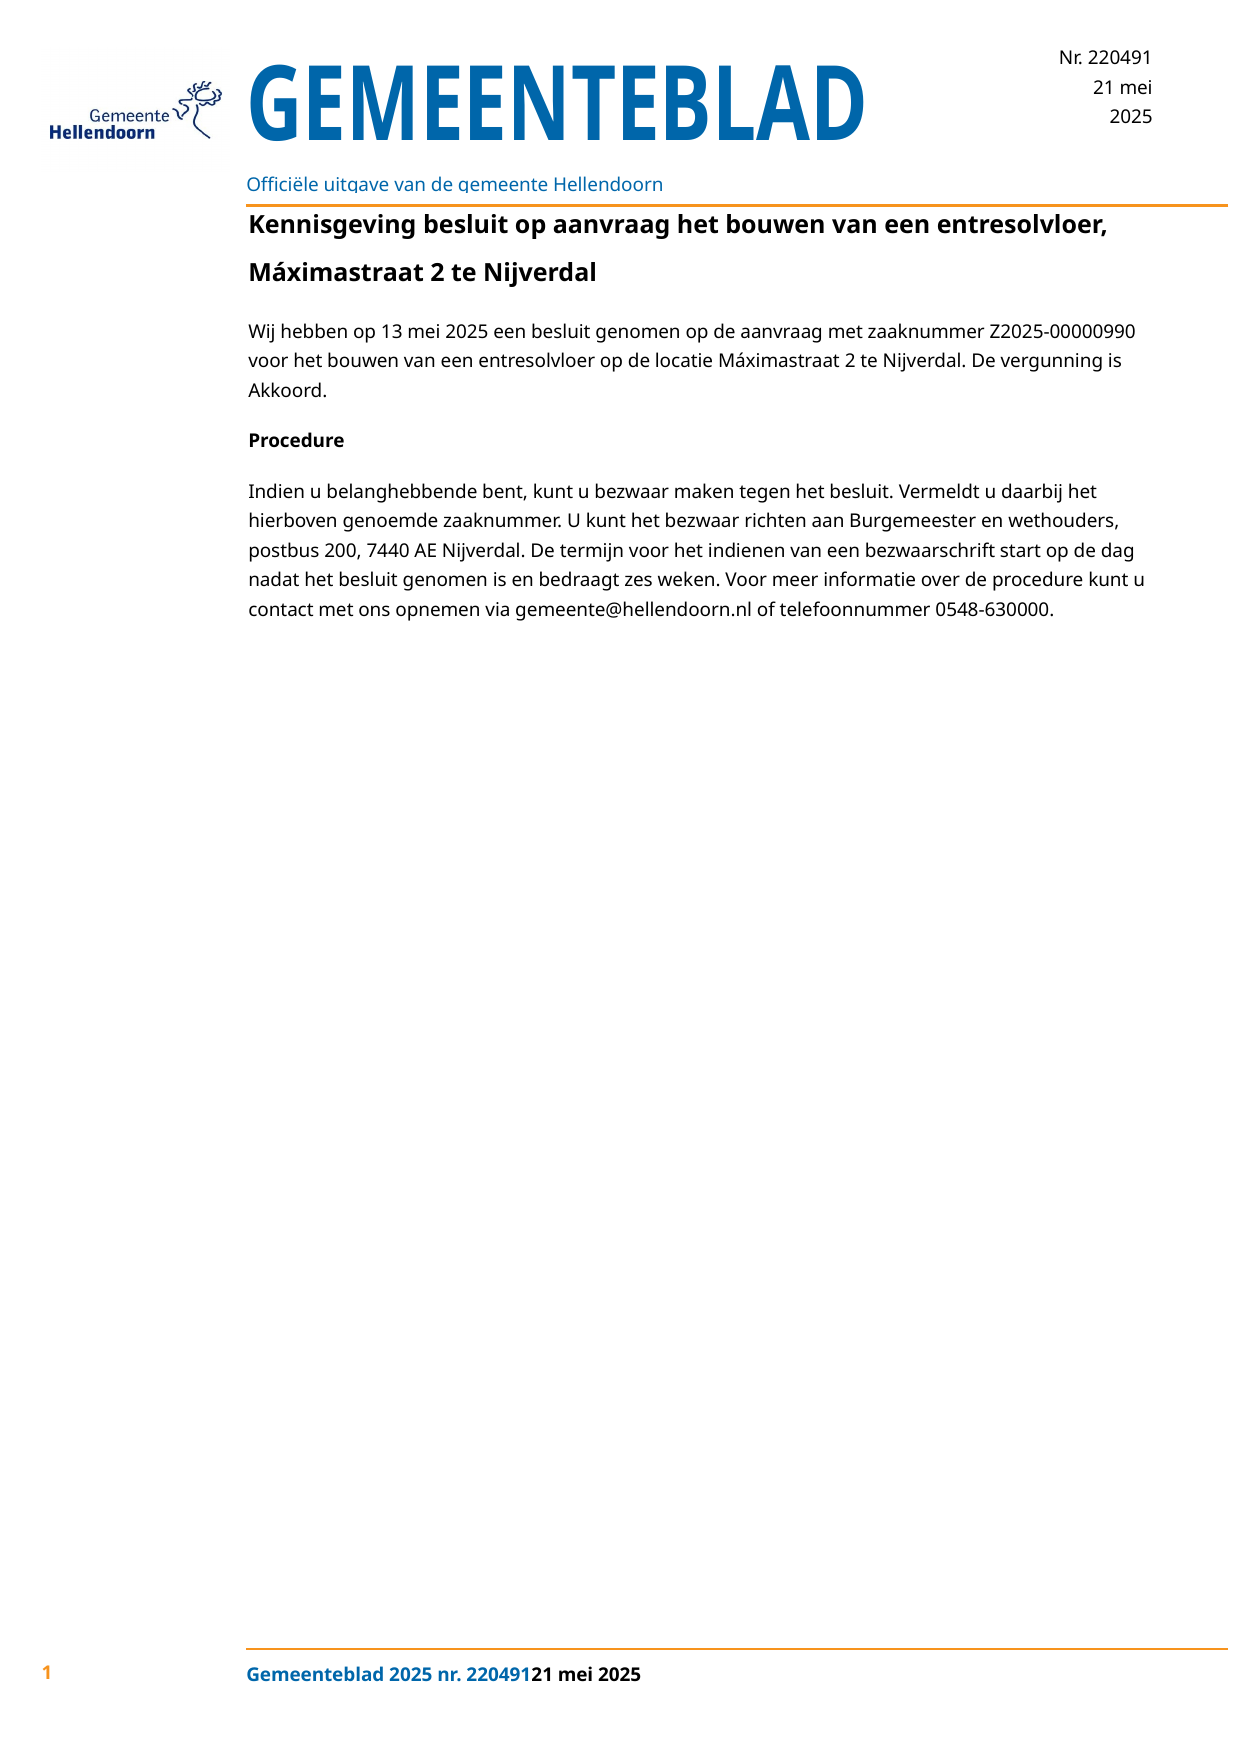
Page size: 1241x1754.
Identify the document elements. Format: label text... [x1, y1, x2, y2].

picture [41, 47, 231, 172]
text Kennisgeving besluit op aanvraag het bouwen van een entresolvloer, Máximastraat 2 te Nijverdal [248, 207, 1152, 288]
text Indien u belanghebbende bent, kunt u bezwaar maken tegen het besluit. Vermeldt u daarbij het hierboven genoemde zaaknummer. U kunt het bezwaar richten aan Burgemeester en wethouders, postbus 200, 7440 AE Nijverdal. De termijn voor het indienen van een bezwaarschrift start op de dag nadat het besluit genomen is en bedraagt zes weken. Voor meer informatie over de procedure kunt u contact met ons opnemen via gemeente@hellendoorn.nl of telefoonnummer 0548-630000. [248, 478, 1152, 622]
text Procedure [248, 427, 1152, 453]
text Wij hebben op 13 mei 2025 een besluit genomen op de aanvraag met zaaknummer Z2025-00000990 voor het bouwen van een entresolvloer op de locatie Máximastraat 2 te Nijverdal. De vergunning is Akkoord. [248, 318, 1152, 403]
